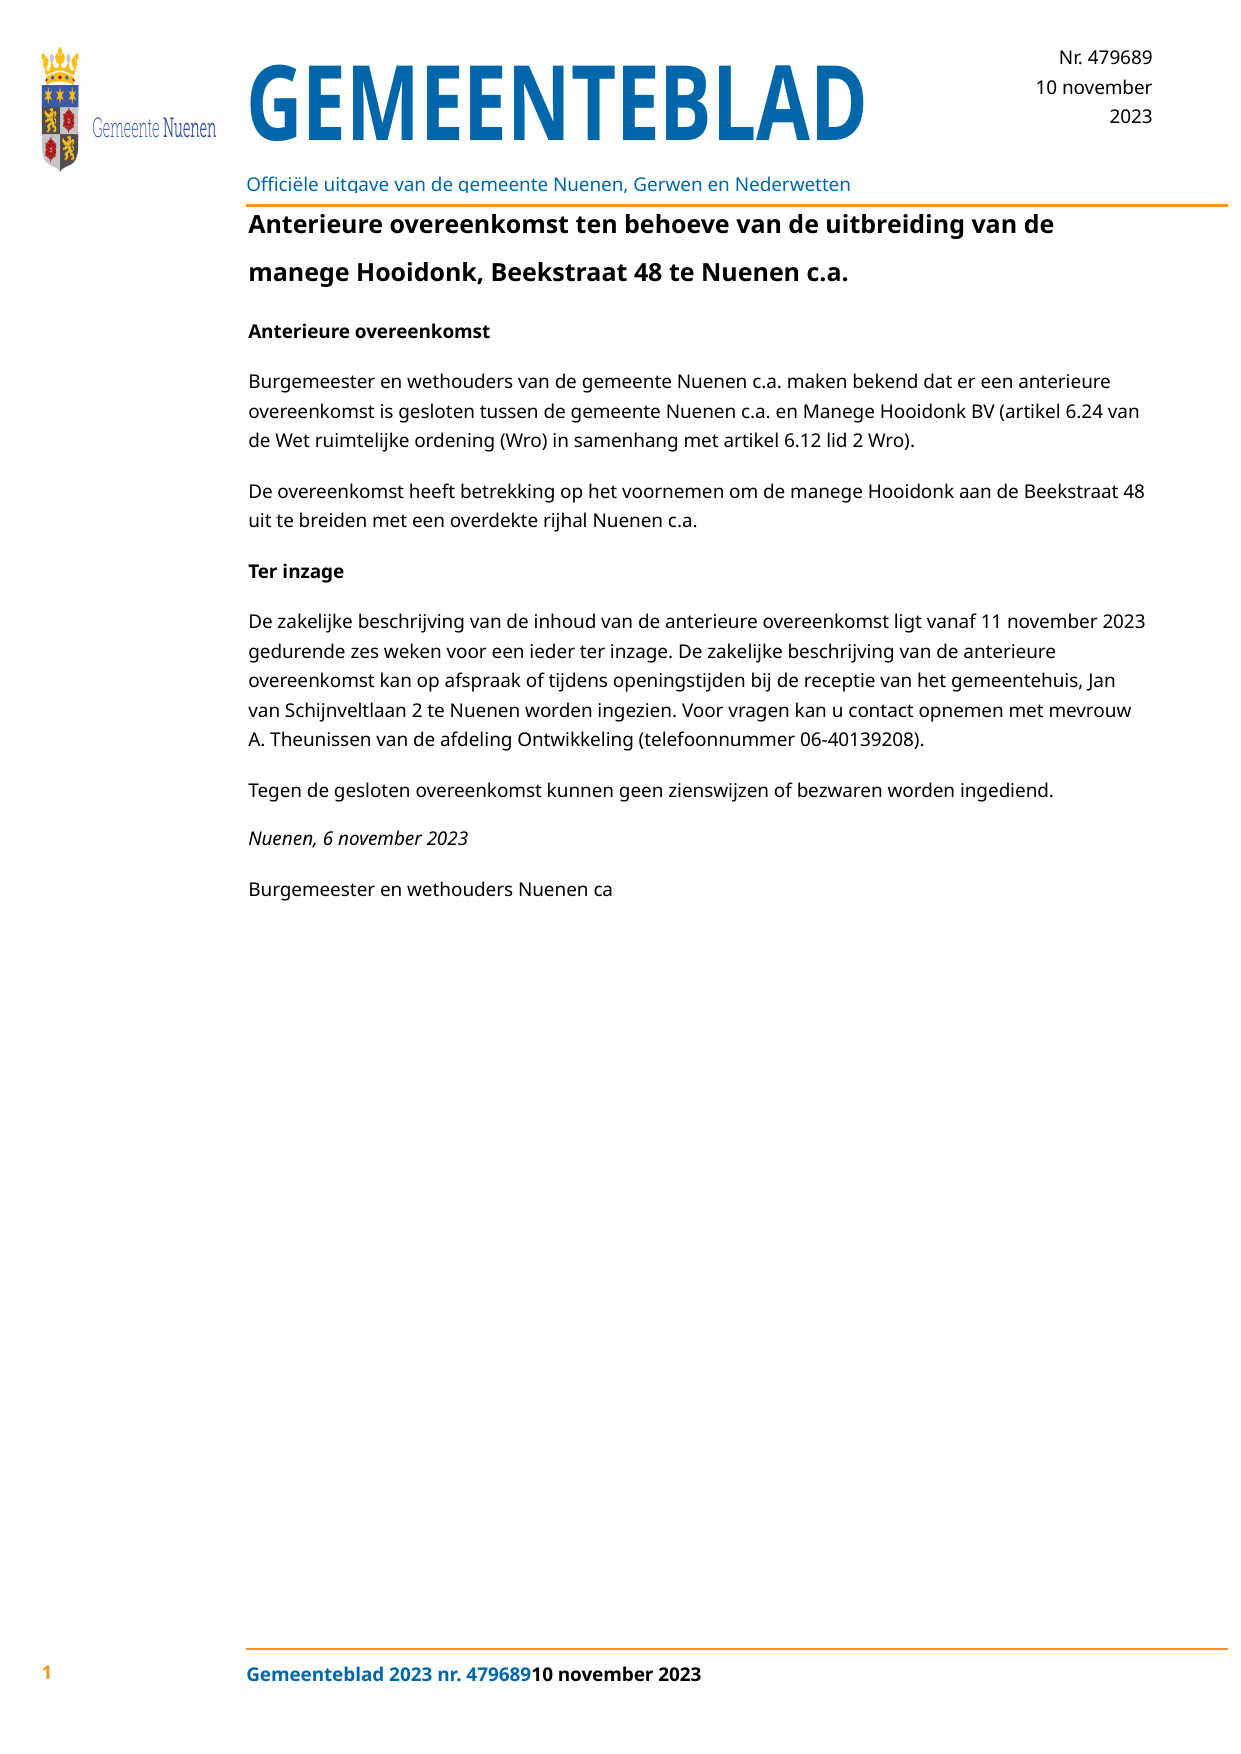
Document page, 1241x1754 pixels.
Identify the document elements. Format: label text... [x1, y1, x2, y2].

picture [41, 47, 231, 172]
text Anterieure overeenkomst ten behoeve van de uitbreiding van de manege Hooidonk, Beekstraat 48 te Nuenen c.a. [248, 207, 1152, 288]
text Burgemeester en wethouders van de gemeente Nuenen c.a. maken bekend dat er een anterieure overeenkomst is gesloten tussen de gemeente Nuenen c.a. en Manege Hooidonk BV (artikel 6.24 van de Wet ruimtelijke ordening (Wro) in samenhang met artikel 6.12 lid 2 Wro). [248, 368, 1152, 453]
text Burgemeester en wethouders Nuenen ca [248, 876, 1152, 902]
text Nuenen, 6 november 2023 [248, 825, 1152, 851]
text De zakelijke beschrijving van de inhoud van de anterieure overeenkomst ligt vanaf 11 november 2023 gedurende zes weken voor een ieder ter inzage. De zakelijke beschrijving van de anterieure overeenkomst kan op afspraak of tijdens openingstijden bij de receptie van het gemeentehuis, Jan van Schijnveltlaan 2 te Nuenen worden ingezien. Voor vragen kan u contact opnemen met mevrouw A. Theunissen van de afdeling Ontwikkeling (telefoonnummer 06-40139208). [248, 608, 1152, 752]
text Ter inzage [248, 558, 1152, 584]
text De overeenkomst heeft betrekking op het voornemen om de manege Hooidonk aan de Beekstraat 48 uit te breiden met een overdekte rijhal Nuenen c.a. [248, 478, 1152, 533]
text Anterieure overeenkomst [248, 318, 1152, 344]
text Tegen de gesloten overeenkomst kunnen geen zienswijzen of bezwaren worden ingediend. [248, 777, 1152, 803]
